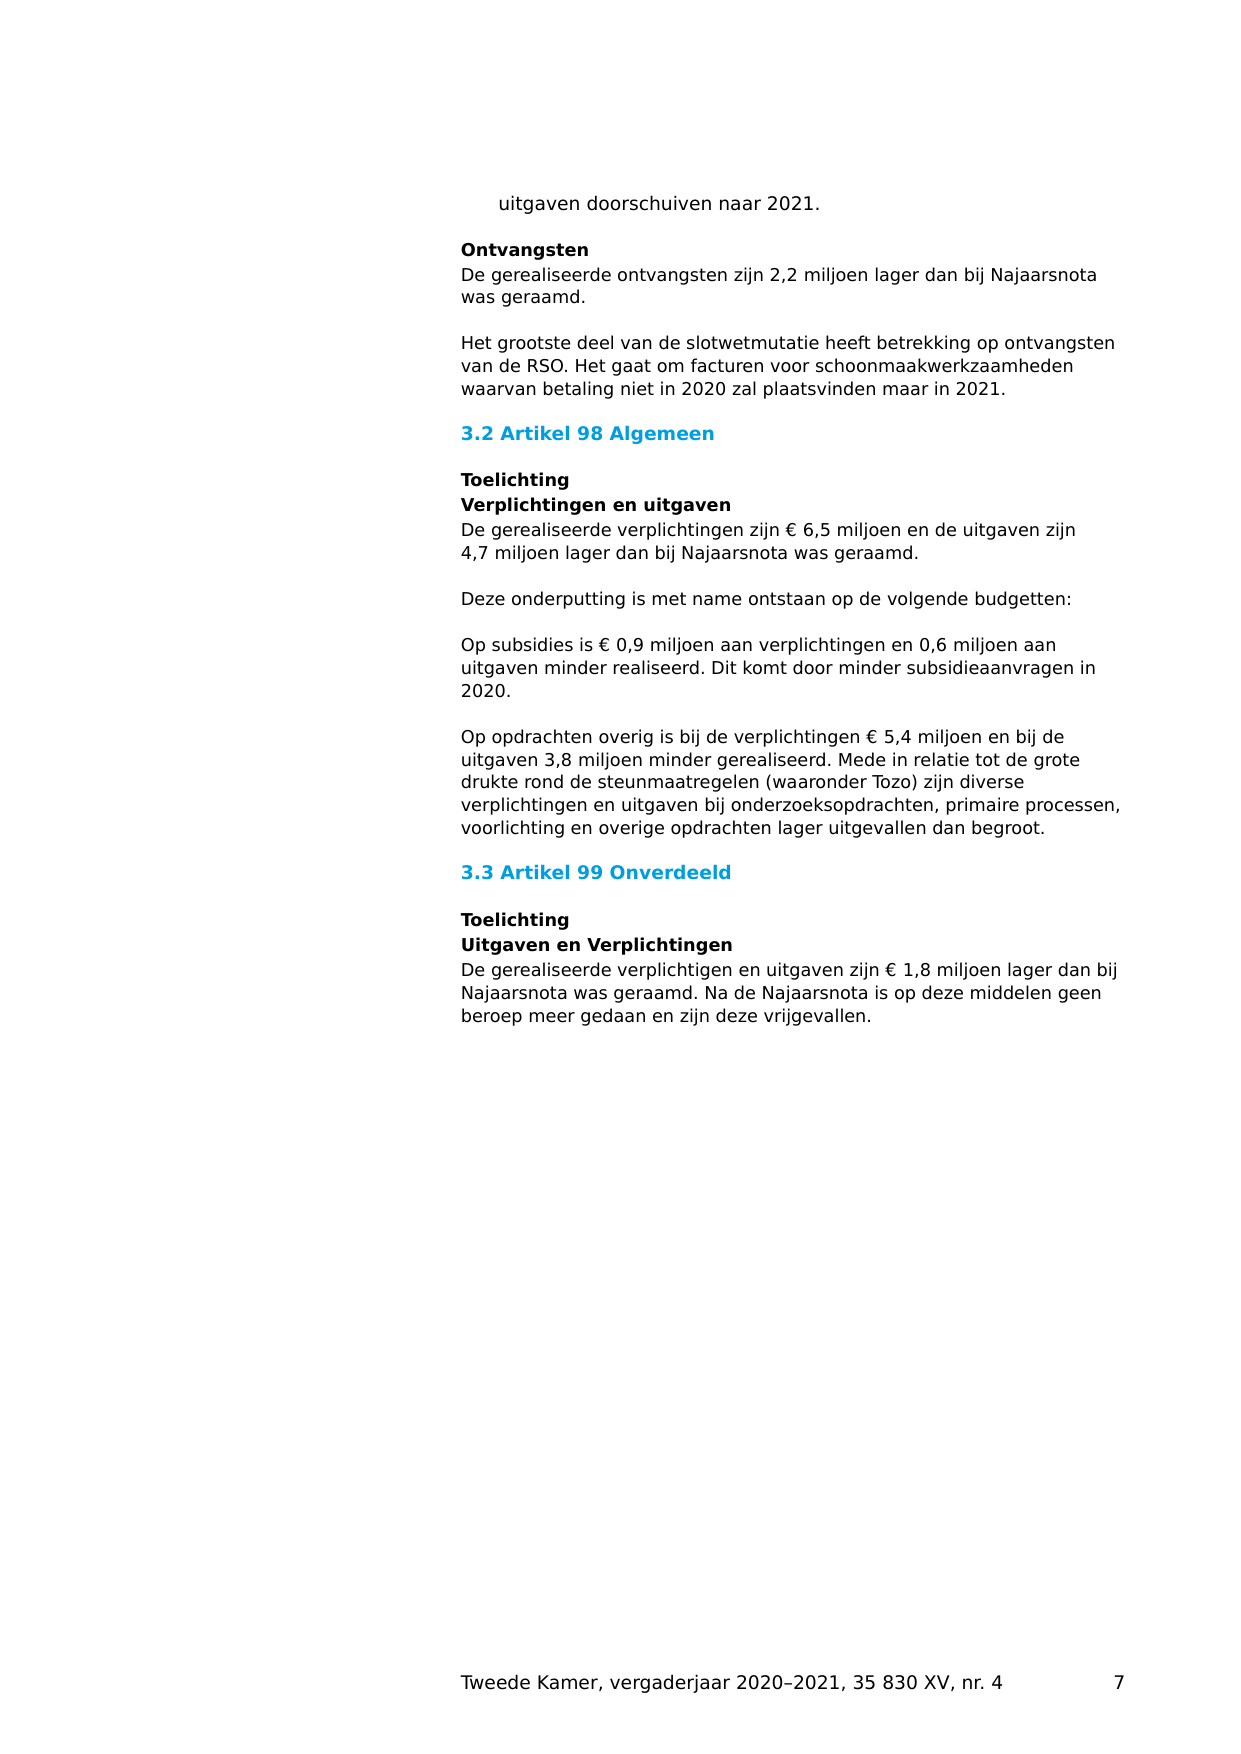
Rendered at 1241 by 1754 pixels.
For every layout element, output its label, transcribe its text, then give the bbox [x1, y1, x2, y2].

text Deze onderputting is met name ontstaan op de volgende budgetten: [461, 587, 1125, 610]
text Op opdrachten overig is bij de verplichtingen € 5,4 miljoen en bij de uitgaven 3,8 miljoen minder gerealiseerd. Mede in relatie tot de grote drukte rond de steunmaatregelen (waaronder Tozo) zijn diverse verplichtingen en uitgaven bij onderzoeksopdrachten, primaire processen, voorlichting en overige opdrachten lager uitgevallen dan begroot. [461, 725, 1125, 839]
text Toelichting [461, 468, 1125, 491]
title 3.3 Artikel 99 Onverdeeld [461, 862, 1125, 884]
text Uitgaven en Verplichtingen [461, 933, 1125, 956]
list uitgaven doorschuiven naar 2021. [461, 191, 1125, 216]
text Verplichtingen en uitgaven [461, 493, 1125, 516]
text De gerealiseerde verplichtingen zijn € 6,5 miljoen en de uitgaven zijn 4,7 miljoen lager dan bij Najaarsnota was geraamd. [461, 518, 1125, 564]
title 3.2 Artikel 98 Algemeen [461, 423, 1125, 445]
text Op subsidies is € 0,9 miljoen aan verplichtingen en 0,6 miljoen aan uitgaven minder realiseerd. Dit komt door minder subsidieaanvragen in 2020. [461, 633, 1125, 702]
text De gerealiseerde verplichtigen en uitgaven zijn € 1,8 miljoen lager dan bij Najaarsnota was geraamd. Na de Najaarsnota is op deze middelen geen beroep meer gedaan en zijn deze vrijgevallen. [461, 958, 1125, 1027]
text Toelichting [461, 908, 1125, 931]
text Het grootste deel van de slotwetmutatie heeft betrekking op ontvangsten van de RSO. Het gaat om facturen voor schoonmaakwerkzaamheden waarvan betaling niet in 2020 zal plaatsvinden maar in 2021. [461, 331, 1125, 400]
text Ontvangsten [461, 238, 1125, 261]
text De gerealiseerde ontvangsten zijn 2,2 miljoen lager dan bij Najaarsnota was geraamd. [461, 263, 1125, 308]
